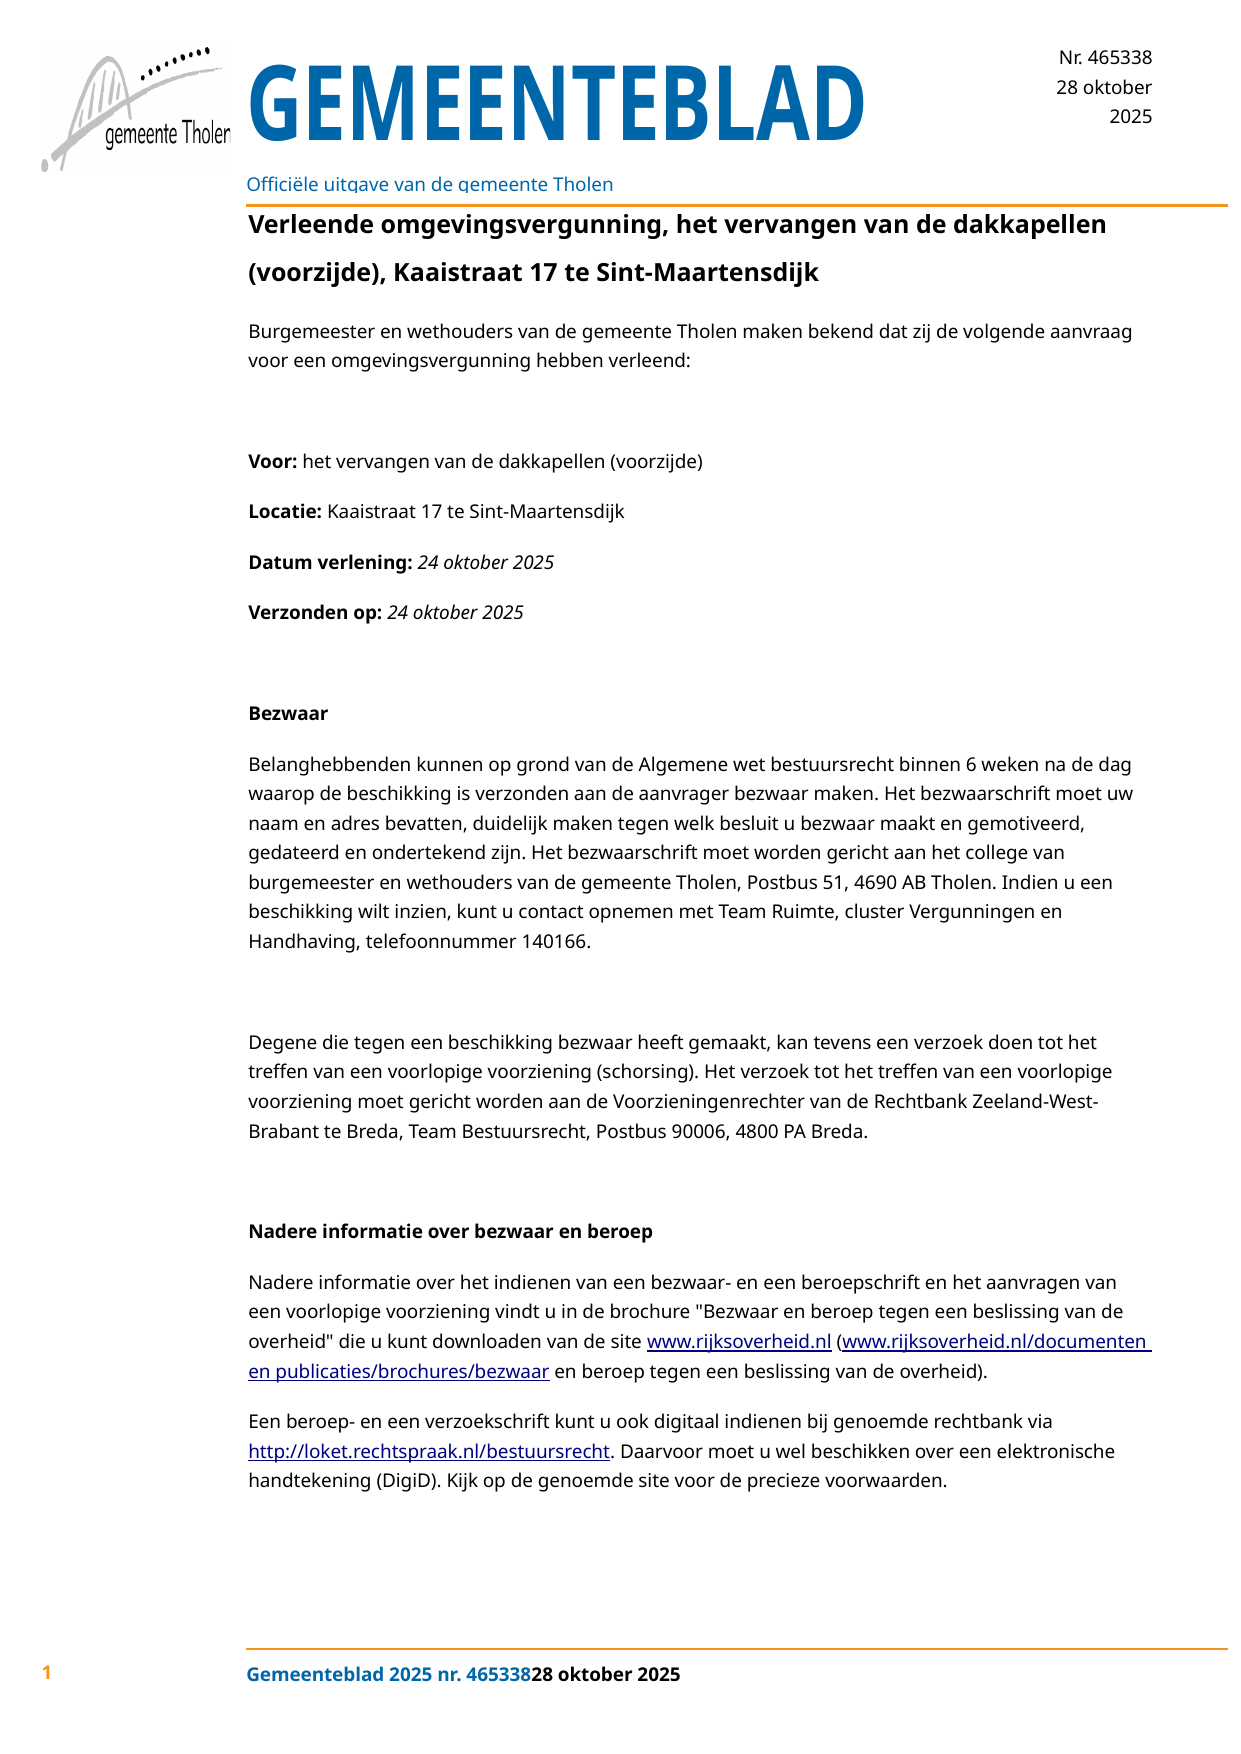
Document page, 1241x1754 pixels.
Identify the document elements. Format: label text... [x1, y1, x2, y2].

text Voor: het vervangen van de dakkapellen (voorzijde) [248, 448, 1152, 474]
text Belanghebbenden kunnen op grond van de Algemene wet bestuursrecht binnen 6 weken na de dag waarop de beschikking is verzonden aan de aanvrager bezwaar maken. Het bezwaarschrift moet uw naam en adres bevatten, duidelijk maken tegen welk besluit u bezwaar maakt en gemotiveerd, gedateerd en ondertekend zijn. Het bezwaarschrift moet worden gericht aan het college van burgemeester en wethouders van de gemeente Tholen, Postbus 51, 4690 AB Tholen. Indien u een beschikking wilt inzien, kunt u contact opnemen met Team Ruimte, cluster Vergunningen en Handhaving, telefoonnummer 140166. [248, 751, 1152, 954]
text Degene die tegen een beschikking bezwaar heeft gemaakt, kan tevens een verzoek doen tot het treffen van een voorlopige voorziening (schorsing). Het verzoek tot het treffen van een voorlopige voorziening moet gericht worden aan de Voorzieningenrechter van de Rechtbank Zeeland-West-Brabant te Breda, Team Bestuursrecht, Postbus 90006, 4800 PA Breda. [248, 1029, 1152, 1144]
text Verzonden op: 24 oktober 2025 [248, 599, 1152, 625]
text Bezwaar [248, 700, 1152, 726]
text Locatie: Kaaistraat 17 te Sint-Maartensdijk [248, 499, 1152, 524]
text Nadere informatie over het indienen van een bezwaar- en een beroepschrift en het aanvragen van een voorlopige voorziening vindt u in de brochure "Bezwaar en beroep tegen een beslissing van de overheid" die u kunt downloaden van de site www.rijksoverheid.nl (www.rijksoverheid.nl/documenten en publicaties/brochures/bezwaar en beroep tegen een beslissing van de overheid). [248, 1269, 1152, 1384]
picture [41, 47, 231, 172]
text Datum verlening: 24 oktober 2025 [248, 549, 1152, 575]
text Verleende omgevingsvergunning, het vervangen van de dakkapellen (voorzijde), Kaaistraat 17 te Sint-Maartensdijk [248, 207, 1152, 288]
text Burgemeester en wethouders van de gemeente Tholen maken bekend dat zij de volgende aanvraag voor een omgevingsvergunning hebben verleend: [248, 318, 1152, 373]
text Een beroep- en een verzoekschrift kunt u ook digitaal indienen bij genoemde rechtbank via http://loket.rechtspraak.nl/bestuursrecht. Daarvoor moet u wel beschikken over een elektronische handtekening (DigiD). Kijk op de genoemde site voor de precieze voorwaarden. [248, 1408, 1152, 1493]
text Nadere informatie over bezwaar en beroep [248, 1219, 1152, 1244]
